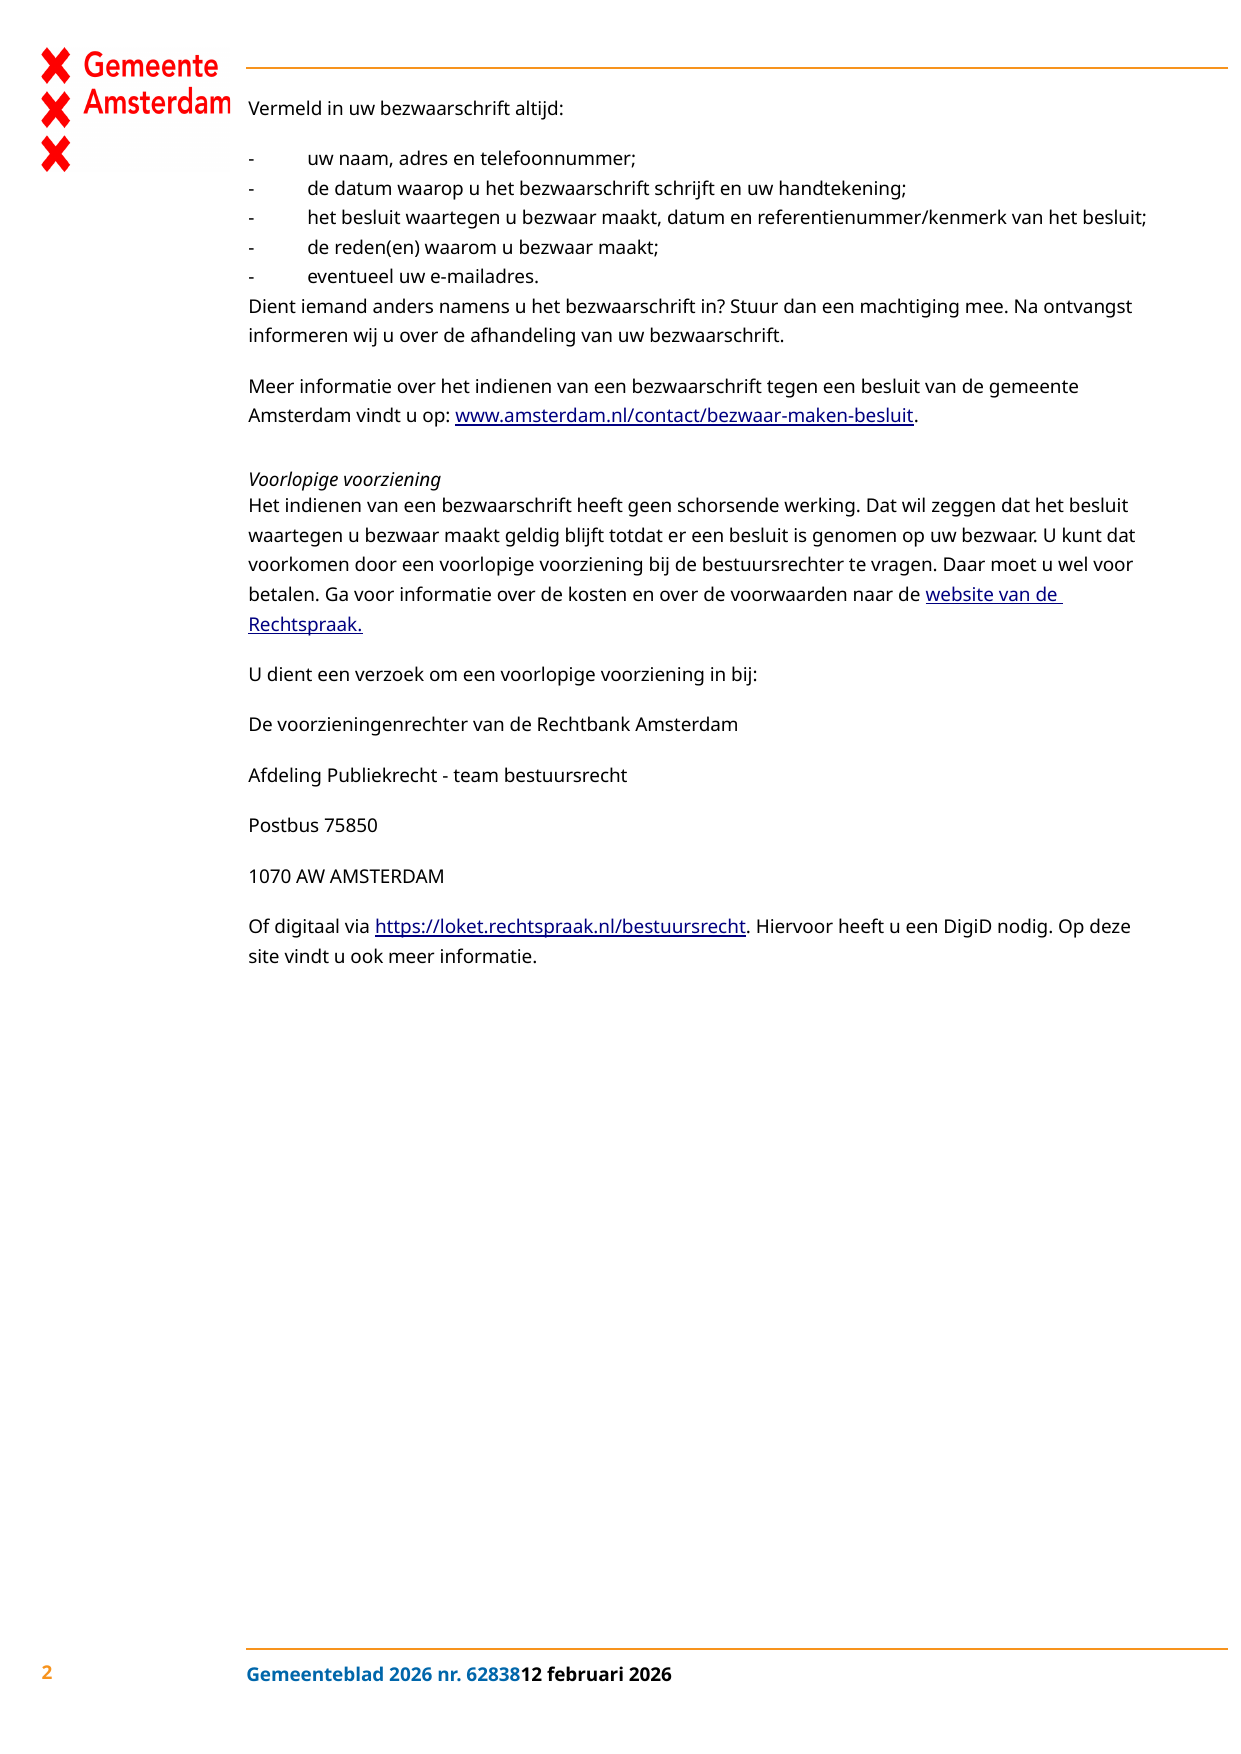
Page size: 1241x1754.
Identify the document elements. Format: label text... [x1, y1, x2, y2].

list eventueel uw e-mailadres. [248, 263, 1152, 289]
text U dient een verzoek om een voorlopige voorziening in bij: [248, 661, 1152, 687]
text De voorzieningenrechter van de Rechtbank Amsterdam [248, 712, 1152, 737]
text 1070 AW AMSTERDAM [248, 863, 1152, 888]
text Vermeld in uw bezwaarschrift altijd: [248, 95, 1152, 121]
text Postbus 75850 [248, 812, 1152, 838]
text Voorlopige voorziening [248, 467, 1152, 492]
text Het indienen van een bezwaarschrift heeft geen schorsende werking. Dat wil zeggen dat het besluit waartegen u bezwaar maakt geldig blijft totdat er een besluit is genomen op uw bezwaar. U kunt dat voorkomen door een voorlopige voorziening bij de bestuursrechter te vragen. Daar moet u wel voor betalen. Ga voor informatie over de kosten en over de voorwaarden naar de website van de Rechtspraak. [248, 492, 1152, 636]
list uw naam, adres en telefoonnummer; [248, 145, 1152, 171]
list de reden(en) waarom u bezwaar maakt; [248, 234, 1152, 260]
text Of digitaal via https://loket.rechtspraak.nl/bestuursrecht. Hiervoor heeft u een DigiD nodig. Op deze site vindt u ook meer informatie. [248, 913, 1152, 968]
text Afdeling Publiekrecht - team bestuursrecht [248, 762, 1152, 788]
picture [41, 47, 231, 172]
text Meer informatie over het indienen van een bezwaarschrift tegen een besluit van de gemeente Amsterdam vindt u op: www.amsterdam.nl/contact/bezwaar-maken-besluit. [248, 373, 1152, 428]
text Dient iemand anders namens u het bezwaarschrift in? Stuur dan een machtiging mee. Na ontvangst informeren wij u over de afhandeling van uw bezwaarschrift. [248, 293, 1152, 348]
list de datum waarop u het bezwaarschrift schrijft en uw handtekening; [248, 175, 1152, 201]
list het besluit waartegen u bezwaar maakt, datum en referentienummer/kenmerk van het besluit; [248, 204, 1152, 230]
